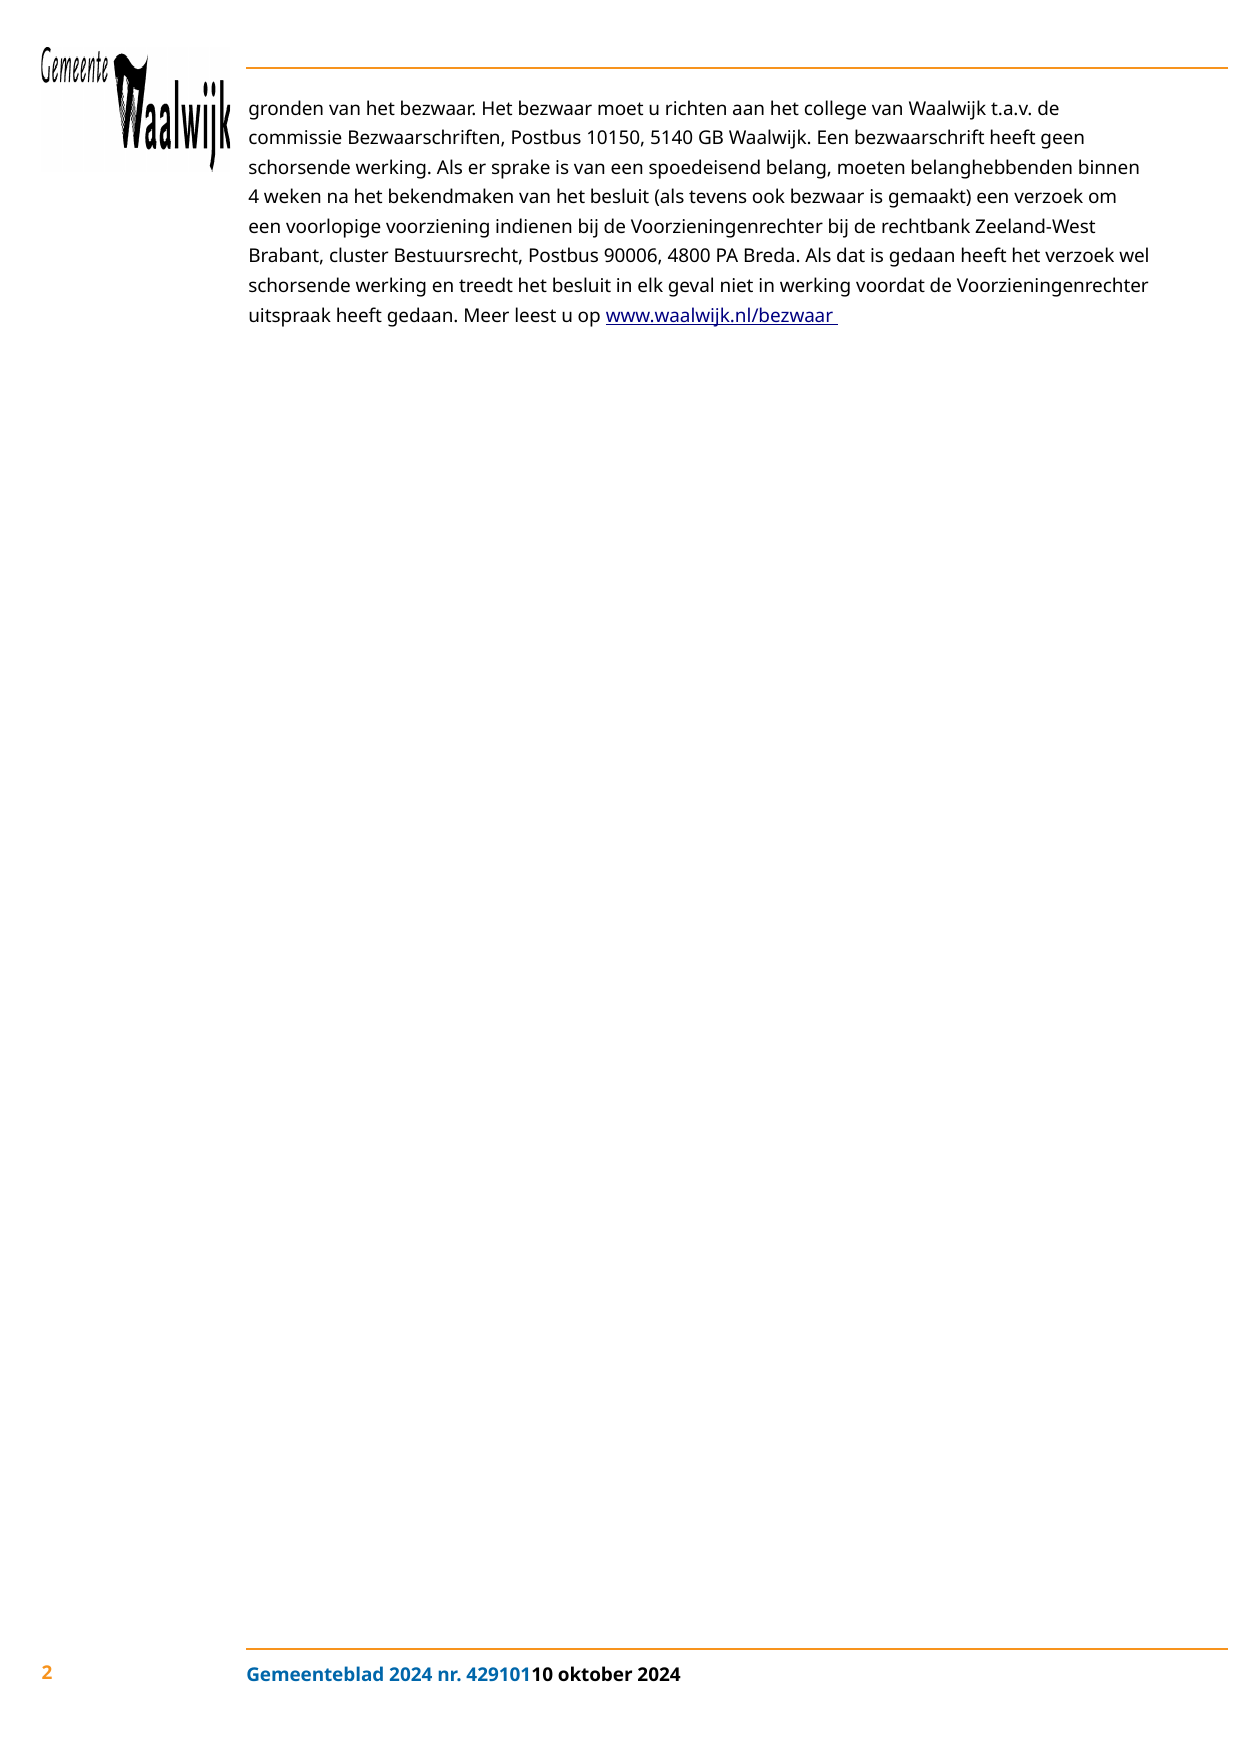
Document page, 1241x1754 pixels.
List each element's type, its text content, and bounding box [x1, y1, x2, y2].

text gronden van het bezwaar. Het bezwaar moet u richten aan het college van Waalwijk t.a.v. de commissie Bezwaarschriften, Postbus 10150, 5140 GB Waalwijk. Een bezwaarschrift heeft geen schorsende werking. Als er sprake is van een spoedeisend belang, moeten belanghebbenden binnen 4 weken na het bekendmaken van het besluit (als tevens ook bezwaar is gemaakt) een verzoek om een voorlopige voorziening indienen bij de Voorzieningenrechter bij de rechtbank Zeeland-West Brabant, cluster Bestuursrecht, Postbus 90006, 4800 PA Breda. Als dat is gedaan heeft het verzoek wel schorsende werking en treedt het besluit in elk geval niet in werking voordat de Voorzieningenrechter uitspraak heeft gedaan. Meer leest u op www.waalwijk.nl/bezwaar [248, 95, 1152, 328]
picture [41, 47, 231, 172]
